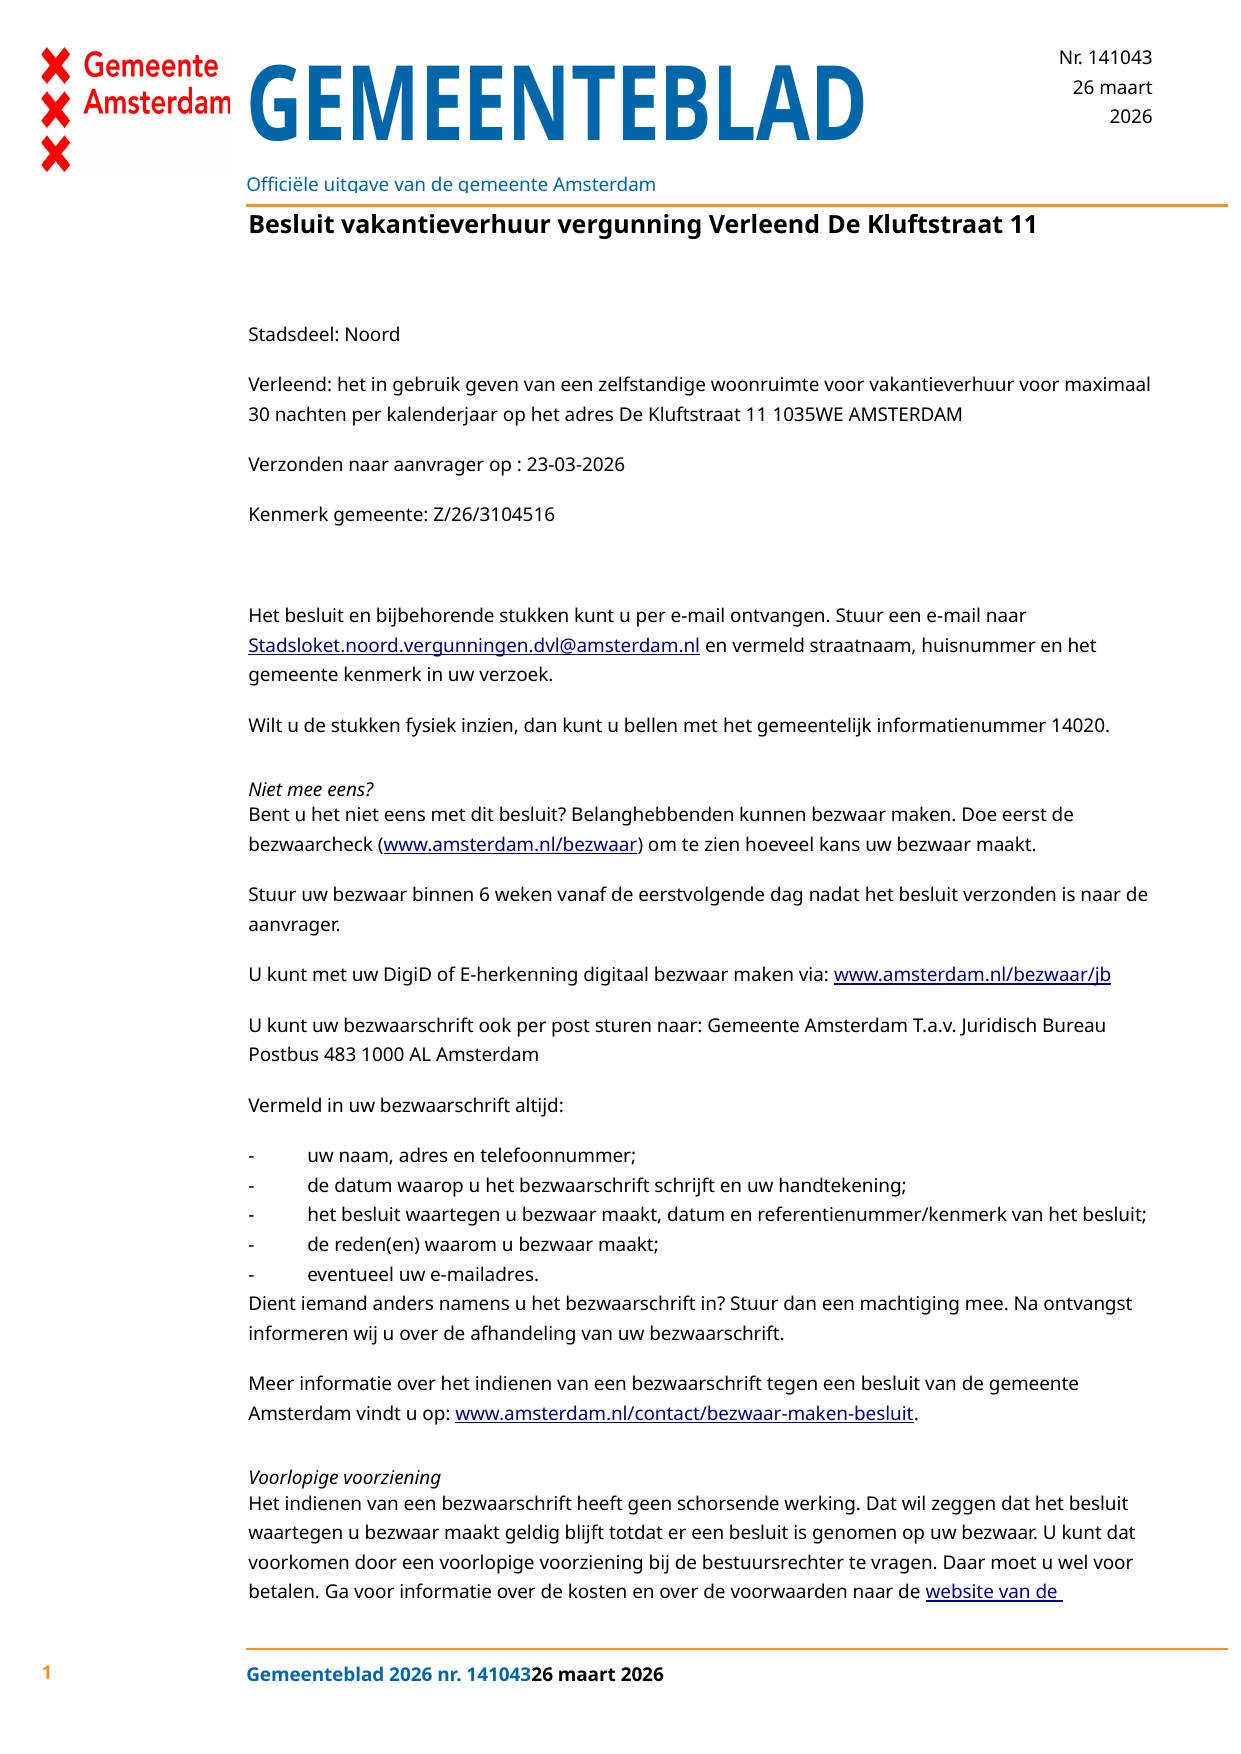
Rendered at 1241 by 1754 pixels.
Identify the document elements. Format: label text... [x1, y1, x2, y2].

text U kunt met uw DigiD of E-herkenning digitaal bezwaar maken via: www.amsterdam.nl/bezwaar/jb [248, 962, 1152, 987]
list uw naam, adres en telefoonnummer; [248, 1142, 1152, 1168]
text Dient iemand anders namens u het bezwaarschrift in? Stuur dan een machtiging mee. Na ontvangst informeren wij u over de afhandeling van uw bezwaarschrift. [248, 1290, 1152, 1346]
text Stadsdeel: Noord [248, 321, 1152, 346]
list de datum waarop u het bezwaarschrift schrijft en uw handtekening; [248, 1172, 1152, 1198]
text Bent u het niet eens met dit besluit? Belanghebbenden kunnen bezwaar maken. Doe eerst de bezwaarcheck (www.amsterdam.nl/bezwaar) om te zien hoeveel kans uw bezwaar maakt. [248, 802, 1152, 857]
text Het besluit en bijbehorende stukken kunt u per e-mail ontvangen. Stuur een e-mail naar Stadsloket.noord.vergunningen.dvl@amsterdam.nl en vermeld straatnaam, huisnummer en het gemeente kenmerk in uw verzoek. [248, 602, 1152, 687]
text Het indienen van een bezwaarschrift heeft geen schorsende werking. Dat wil zeggen dat het besluit waartegen u bezwaar maakt geldig blijft totdat er een besluit is genomen op uw bezwaar. U kunt dat voorkomen door een voorlopige voorziening bij de bestuursrechter te vragen. Daar moet u wel voor betalen. Ga voor informatie over de kosten en over de voorwaarden naar de website van de [248, 1490, 1152, 1604]
text Besluit vakantieverhuur vergunning Verleend De Kluftstraat 11 [248, 207, 1152, 241]
picture [41, 47, 231, 172]
text Voorlopige voorziening [248, 1464, 1152, 1490]
text Stuur uw bezwaar binnen 6 weken vanaf de eerstvolgende dag nadat het besluit verzonden is naar de aanvrager. [248, 882, 1152, 937]
text Wilt u de stukken fysiek inzien, dan kunt u bellen met het gemeentelijk informatienummer 14020. [248, 712, 1152, 738]
text U kunt uw bezwaarschrift ook per post sturen naar: Gemeente Amsterdam T.a.v. Juridisch Bureau Postbus 483 1000 AL Amsterdam [248, 1012, 1152, 1067]
text Niet mee eens? [248, 776, 1152, 802]
text Verleend: het in gebruik geven van een zelfstandige woonruimte voor vakantieverhuur voor maximaal 30 nachten per kalenderjaar op het adres De Kluftstraat 11 1035WE AMSTERDAM [248, 371, 1152, 426]
list het besluit waartegen u bezwaar maakt, datum en referentienummer/kenmerk van het besluit; [248, 1202, 1152, 1227]
text Meer informatie over het indienen van een bezwaarschrift tegen een besluit van de gemeente Amsterdam vindt u op: www.amsterdam.nl/contact/bezwaar-maken-besluit. [248, 1370, 1152, 1426]
text Verzonden naar aanvrager op : 23-03-2026 [248, 451, 1152, 477]
text Kenmerk gemeente: Z/26/3104516 [248, 502, 1152, 527]
list de reden(en) waarom u bezwaar maakt; [248, 1231, 1152, 1257]
text Vermeld in uw bezwaarschrift altijd: [248, 1092, 1152, 1118]
list eventueel uw e-mailadres. [248, 1261, 1152, 1287]
